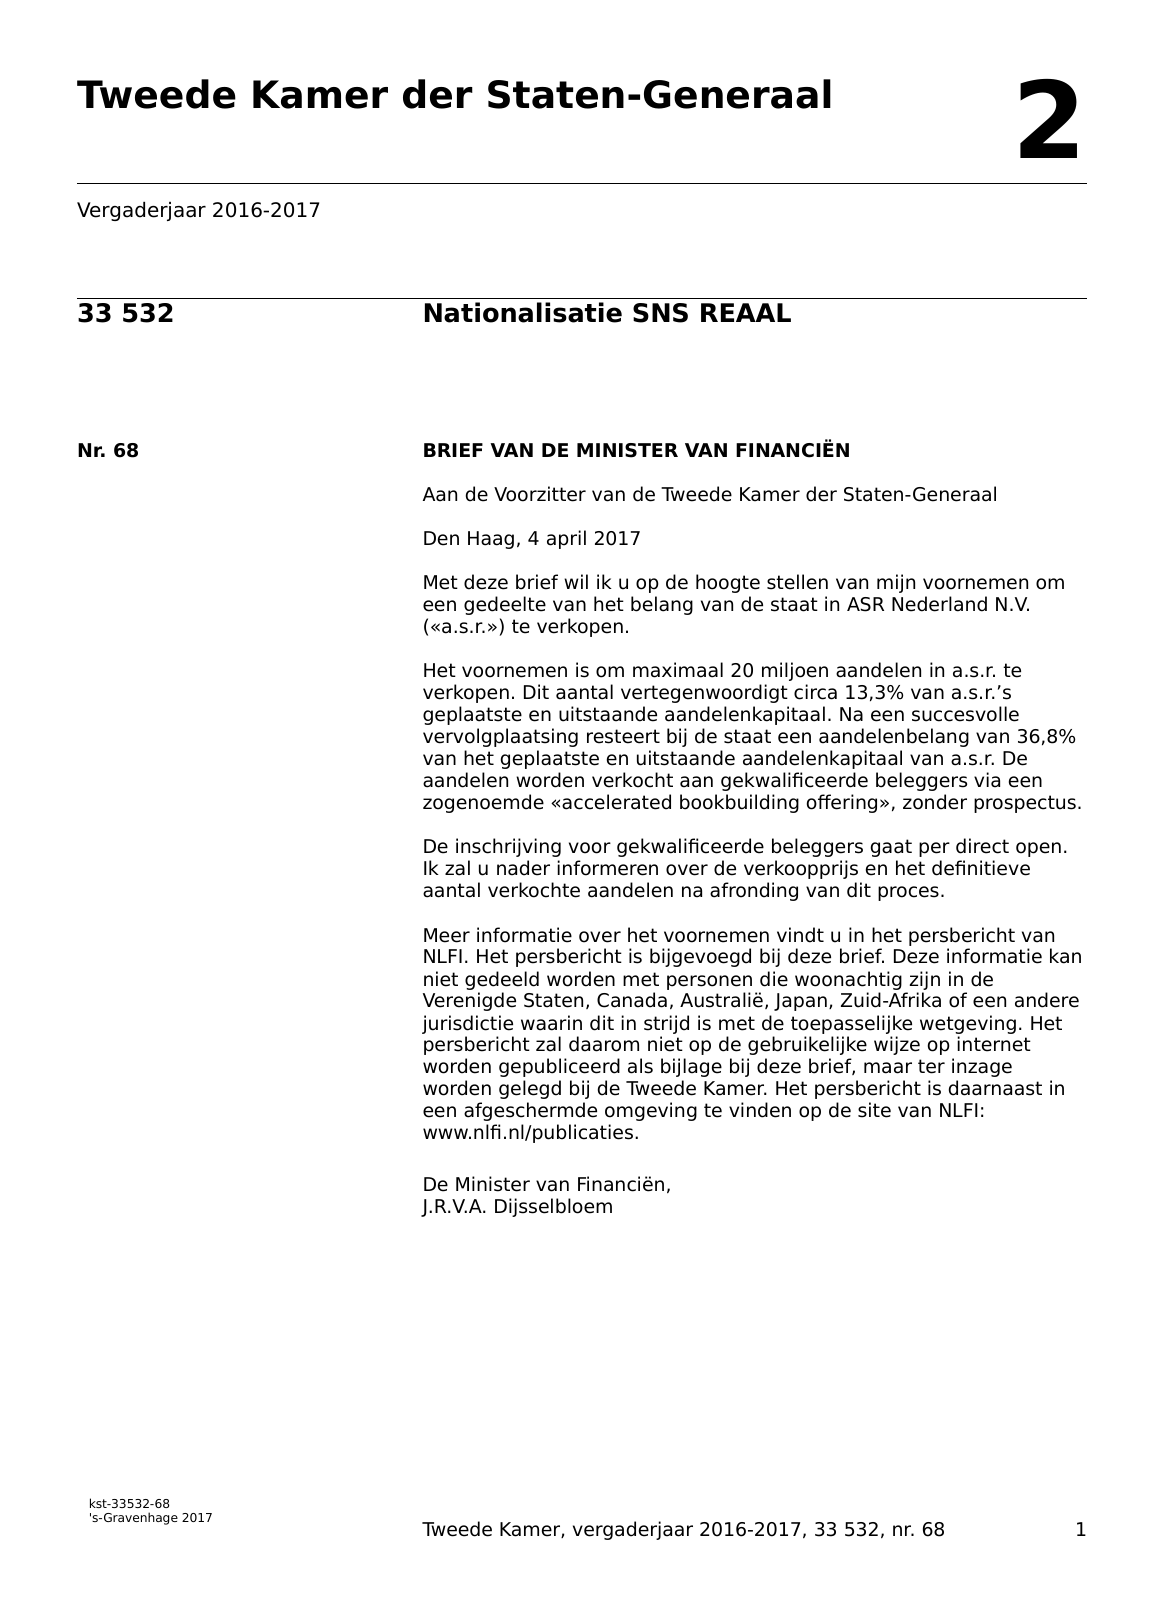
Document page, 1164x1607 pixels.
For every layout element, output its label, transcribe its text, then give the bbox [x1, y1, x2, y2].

text Het voornemen is om maximaal 20 miljoen aandelen in a.s.r. te verkopen. Dit aantal vertegenwoordigt circa 13,3% van a.s.r.’s geplaatste en uitstaande aandelenkapitaal. Na een succesvolle vervolgplaatsing resteert bij de staat een aandelenbelang van 36,8% van het geplaatste en uitstaande aandelenkapitaal van a.s.r. De aandelen worden verkocht aan gekwalificeerde beleggers via een zogenoemde «accelerated bookbuilding offering», zonder prospectus. [422, 660, 1087, 814]
text De inschrijving voor gekwalificeerde beleggers gaat per direct open. Ik zal u nader informeren over de verkoopprijs en het definitieve aantal verkochte aandelen na afronding van dit proces. [422, 836, 1087, 902]
text Den Haag, 4 april 2017 [422, 528, 1087, 550]
text Met deze brief wil ik u op de hoogte stellen van mijn voornemen om een gedeelte van het belang van de staat in ASR Nederland N.V. («a.s.r.») te verkopen. [422, 572, 1087, 638]
subtitle Nr. 68 BRIEF VAN DE MINISTER VAN FINANCIËN [77, 440, 1087, 462]
text De Minister van Financiën, J.R.V.A. Dijsselbloem [422, 1174, 1087, 1218]
text Meer informatie over het voornemen vindt u in het persbericht van NLFI. Het persbericht is bijgevoegd bij deze brief. Deze informatie kan niet gedeeld worden met personen die woonachtig zijn in de Verenigde Staten, Canada, Australië, Japan, Zuid-Afrika of een andere jurisdictie waarin dit in strijd is met de toepasselijke wetgeving. Het persbericht zal daarom niet op de gebruikelijke wijze op internet worden gepubliceerd als bijlage bij deze brief, maar ter inzage worden gelegd bij de Tweede Kamer. Het persbericht is daarnaast in een afgeschermde omgeving te vinden op de site van NLFI: www.nlfi.nl/publicaties. [422, 924, 1087, 1144]
text kst-33532-68 [88, 1497, 323, 1511]
table_header Tweede Kamer der Staten-Generaal [77, 59, 886, 183]
subtitle 33 532 Nationalisatie SNS REAAL [77, 299, 1087, 329]
text Aan de Voorzitter van de Tweede Kamer der Staten-Generaal [422, 484, 1087, 506]
table_header 2 [886, 59, 1087, 183]
text 's-Gravenhage 2017 [88, 1511, 323, 1525]
table_cell Vergaderjaar 2016-2017 [77, 184, 1087, 298]
